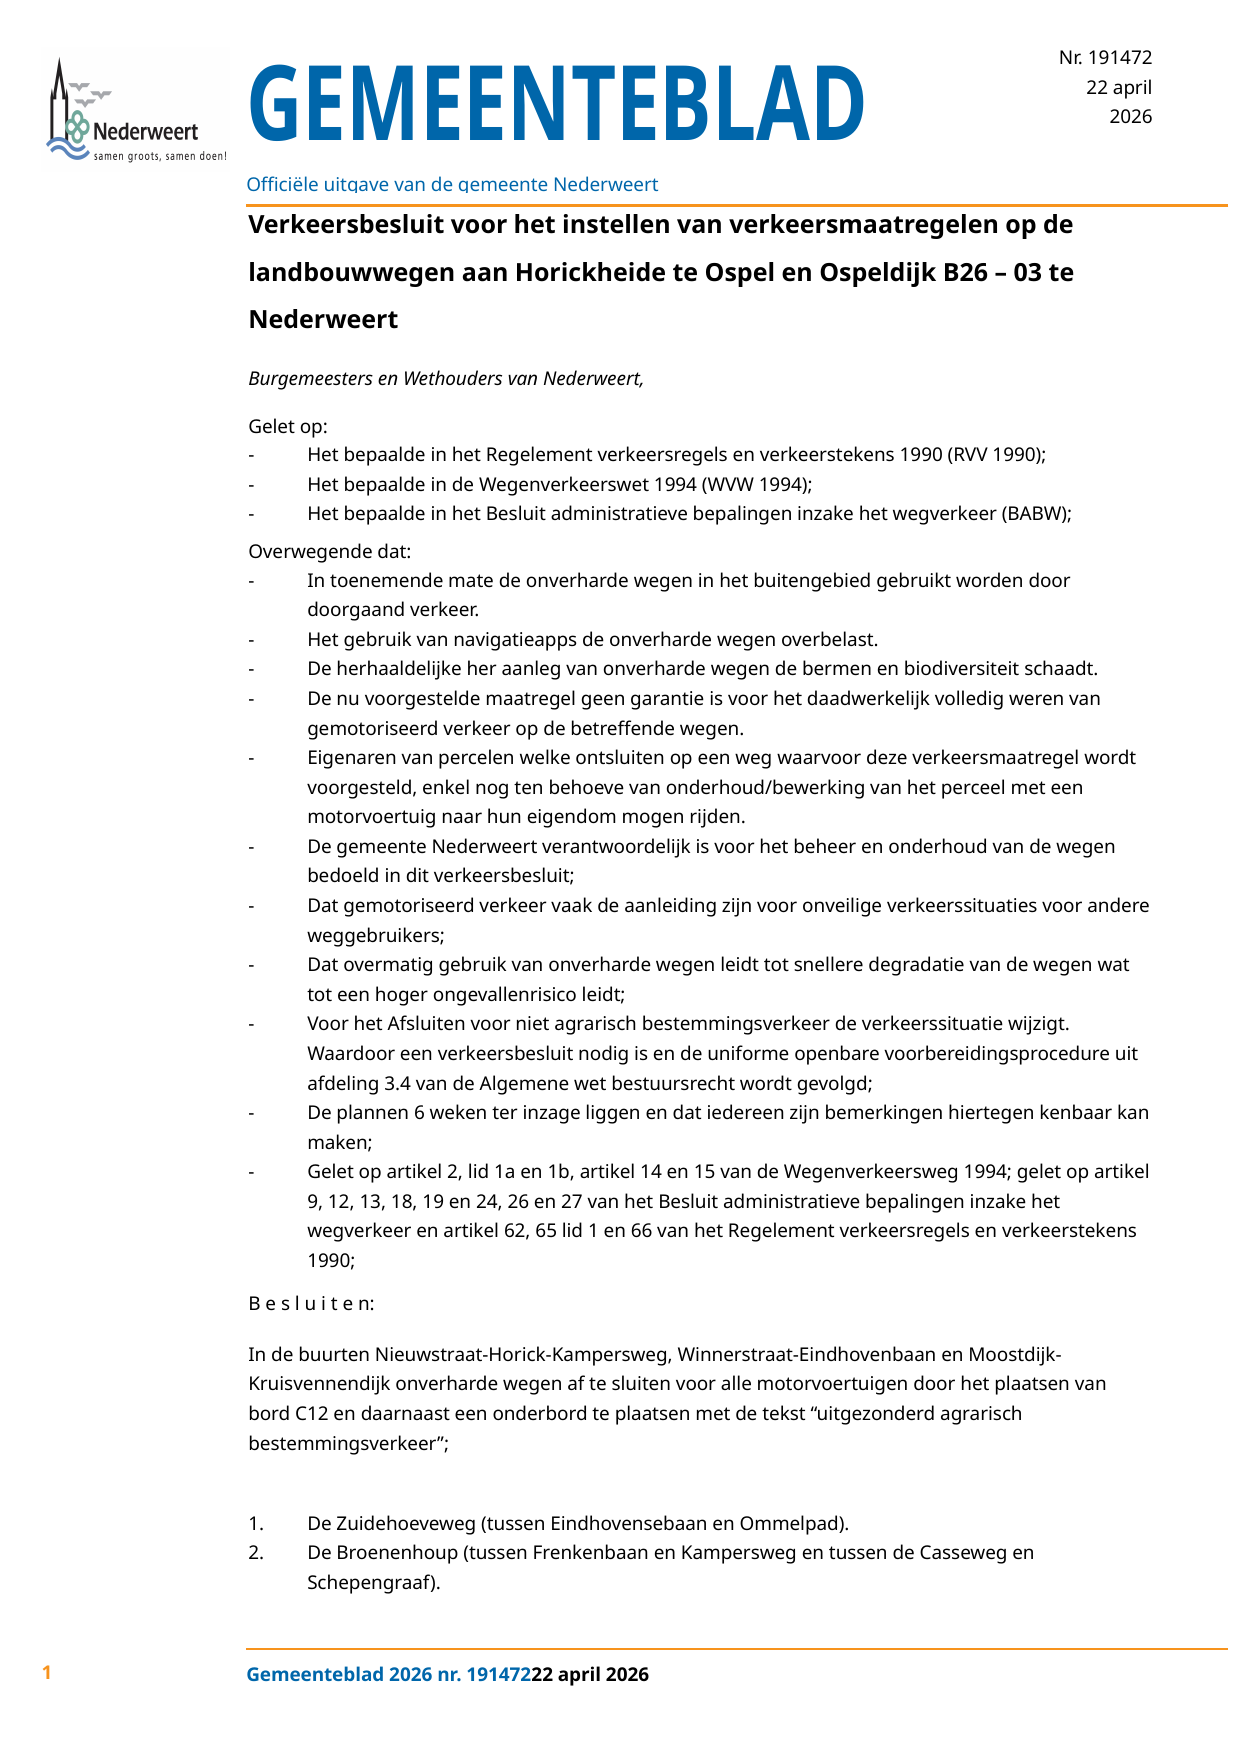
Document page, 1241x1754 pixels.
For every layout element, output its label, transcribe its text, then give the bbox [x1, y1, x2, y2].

picture [41, 47, 231, 172]
list Het bepaalde in het Regelement verkeersregels en verkeerstekens 1990 (RVV 1990); [248, 441, 1152, 467]
list De plannen 6 weken ter inzage liggen en dat iedereen zijn bemerkingen hiertegen kenbaar kan maken; [248, 1099, 1152, 1155]
list Gelet op artikel 2, lid 1a en 1b, artikel 14 en 15 van de Wegenverkeersweg 1994; gelet op artikel 9, 12, 13, 18, 19 en 24, 26 en 27 van het Besluit administratieve bepalingen inzake het wegverkeer en artikel 62, 65 lid 1 en 66 van het Regelement verkeersregels en verkeerstekens 1990; [248, 1158, 1152, 1273]
text Verkeersbesluit voor het instellen van verkeersmaatregelen op de landbouwwegen aan Horickheide te Ospel en Ospeldijk B26 – 03 te Nederweert [248, 207, 1152, 336]
list Dat gemotoriseerd verkeer vaak de aanleiding zijn voor onveilige verkeerssituaties voor andere weggebruikers; [248, 892, 1152, 948]
list Voor het Afsluiten voor niet agrarisch bestemmingsverkeer de verkeerssituatie wijzigt. Waardoor een verkeersbesluit nodig is en de uniforme openbare voorbereidingsprocedure uit afdeling 3.4 van de Algemene wet bestuursrecht wordt gevolgd; [248, 1011, 1152, 1096]
list In toenemende mate de onverharde wegen in het buitengebied gebruikt worden door doorgaand verkeer. [248, 567, 1152, 622]
list Eigenaren van percelen welke ontsluiten op een weg waarvoor deze verkeersmaatregel wordt voorgesteld, enkel nog ten behoeve van onderhoud/bewerking van het perceel met een motorvoertuig naar hun eigendom mogen rijden. [248, 744, 1152, 829]
list Het gebruik van navigatieapps de onverharde wegen overbelast. [248, 626, 1152, 652]
list De herhaaldelijke her aanleg van onverharde wegen de bermen en biodiversiteit schaadt. [248, 656, 1152, 681]
text Gelet op: [248, 413, 1152, 439]
text Overwegende dat: [248, 538, 1152, 564]
list De gemeente Nederweert verantwoordelijk is voor het beheer en onderhoud van de wegen bedoeld in dit verkeersbesluit; [248, 833, 1152, 888]
text In de buurten Nieuwstraat-Horick-Kampersweg, Winnerstraat-Eindhovenbaan en Moostdijk-Kruisvennendijk onverharde wegen af te sluiten voor alle motorvoertuigen door het plaatsen van bord C12 en daarnaast een onderbord te plaatsen met de tekst “uitgezonderd agrarisch bestemmingsverkeer”; [248, 1341, 1152, 1455]
text B e s l u i t e n: [248, 1291, 1152, 1316]
list De Zuidehoeveweg (tussen Eindhovensebaan en Ommelpad). [248, 1510, 1152, 1535]
list Het bepaalde in het Besluit administratieve bepalingen inzake het wegverkeer (BABW); [248, 501, 1152, 526]
list Het bepaalde in de Wegenverkeerswet 1994 (WVW 1994); [248, 471, 1152, 497]
list De nu voorgestelde maatregel geen garantie is voor het daadwerkelijk volledig weren van gemotoriseerd verkeer op de betreffende wegen. [248, 685, 1152, 741]
list De Broenenhoup (tussen Frenkenbaan en Kampersweg en tussen de Casseweg en Schepengraaf). [248, 1539, 1152, 1594]
list Dat overmatig gebruik van onverharde wegen leidt tot snellere degradatie van de wegen wat tot een hoger ongevallenrisico leidt; [248, 951, 1152, 1007]
text Burgemeesters en Wethouders van Nederweert, [248, 366, 1152, 391]
